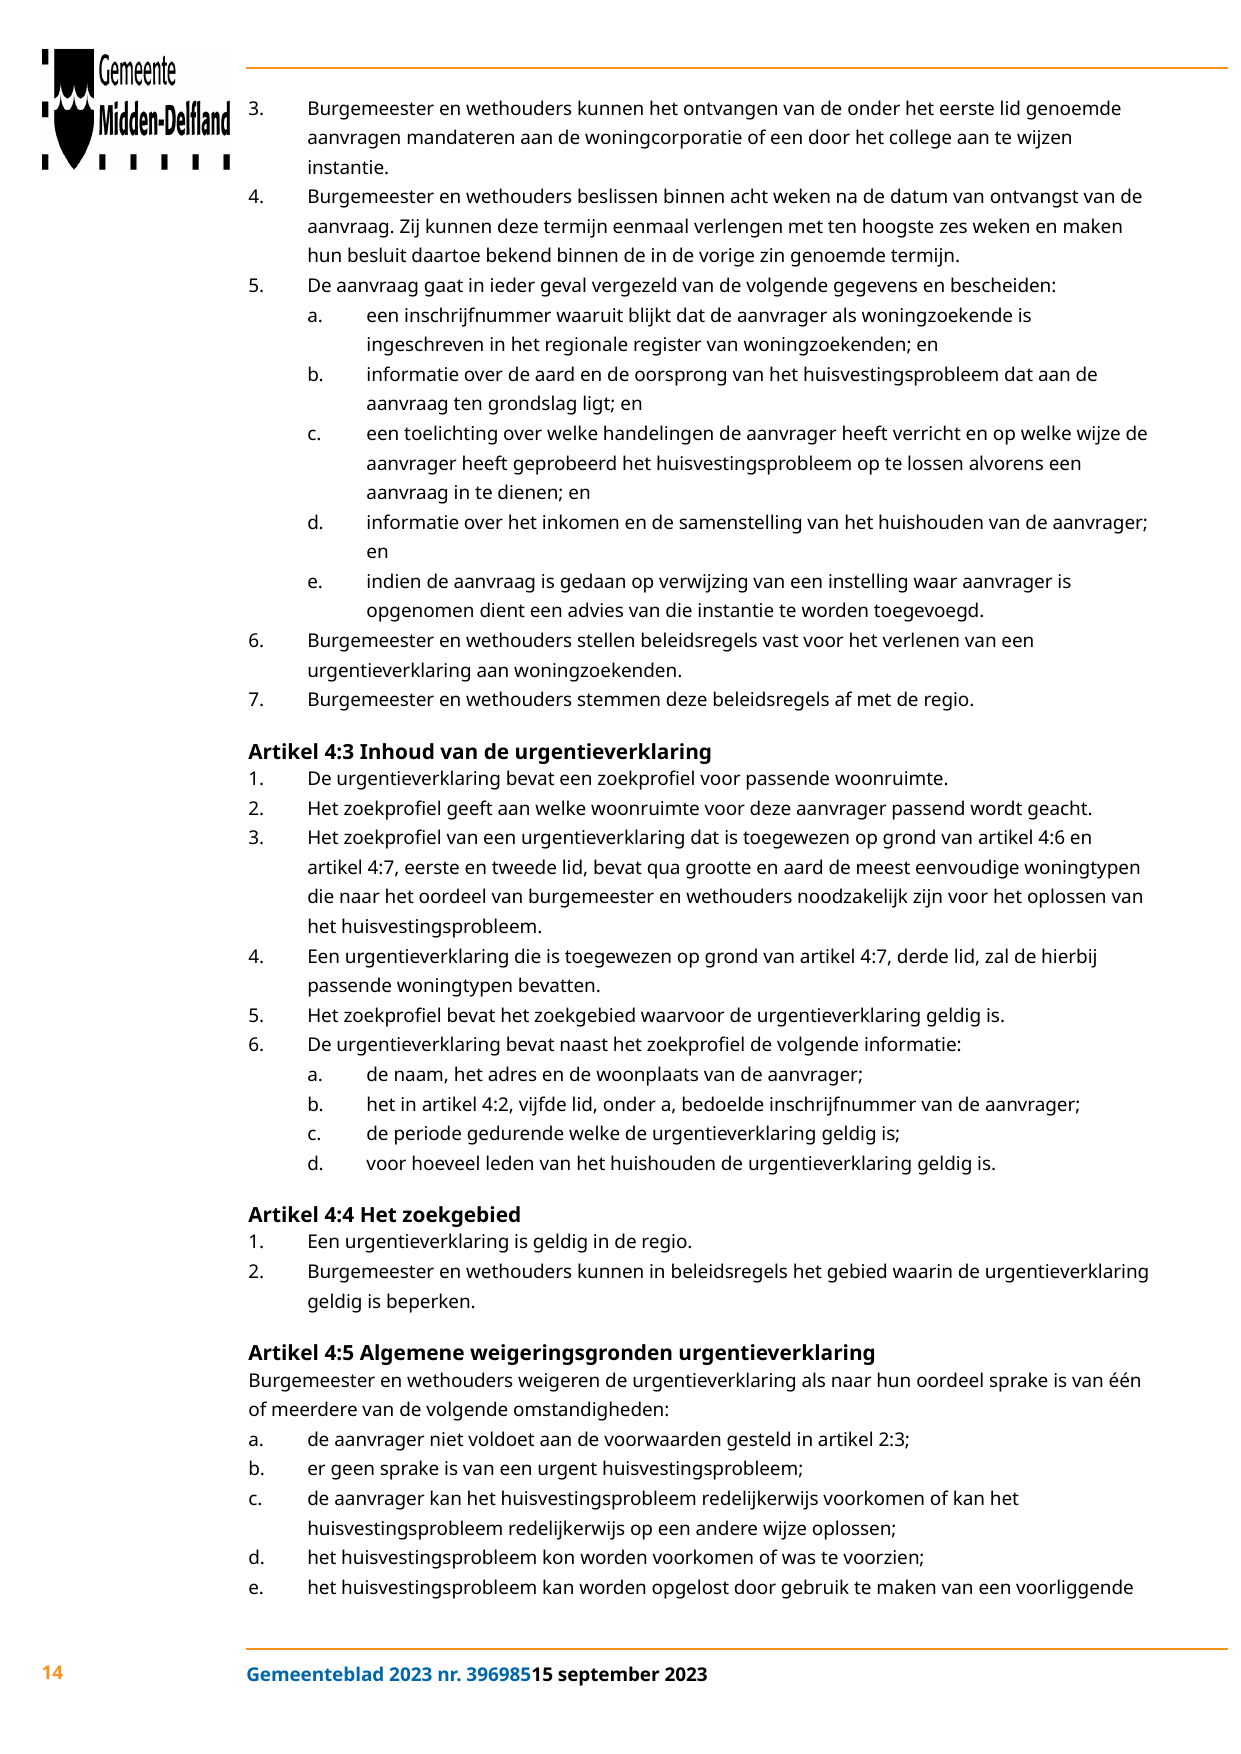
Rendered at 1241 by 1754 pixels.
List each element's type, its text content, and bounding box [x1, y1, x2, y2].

list de aanvrager niet voldoet aan de voorwaarden gesteld in artikel 2:3; [248, 1426, 1152, 1452]
text Artikel 4:3 Inhoud van de urgentieverklaring [248, 737, 1152, 765]
list Een urgentieverklaring die is toegewezen op grond van artikel 4:7, derde lid, zal de hierbij passende woningtypen bevatten. [248, 943, 1152, 998]
picture [41, 47, 231, 172]
list Burgemeester en wethouders beslissen binnen acht weken na de datum van ontvangst van de aanvraag. Zij kunnen deze termijn eenmaal verlengen met ten hoogste zes weken en maken hun besluit daartoe bekend binnen de in de vorige zin genoemde termijn. [248, 183, 1152, 268]
text Artikel 4:4 Het zoekgebied [248, 1200, 1152, 1229]
list Burgemeester en wethouders stellen beleidsregels vast voor het verlenen van een urgentieverklaring aan woningzoekenden. [248, 627, 1152, 683]
list De urgentieverklaring bevat een zoekprofiel voor passende woonruimte. [248, 765, 1152, 791]
list Een urgentieverklaring is geldig in de regio. [248, 1229, 1152, 1254]
list een inschrijfnummer waaruit blijkt dat de aanvrager als woningzoekende is ingeschreven in het regionale register van woningzoekenden; en [307, 302, 1152, 357]
list indien de aanvraag is gedaan op verwijzing van een instelling waar aanvrager is opgenomen dient een advies van die instantie te worden toegevoegd. [307, 568, 1152, 623]
list Burgemeester en wethouders kunnen het ontvangen van de onder het eerste lid genoemde aanvragen mandateren aan de woningcorporatie of een door het college aan te wijzen instantie. [248, 95, 1152, 180]
list Het zoekprofiel van een urgentieverklaring dat is toegewezen op grond van artikel 4:6 en artikel 4:7, eerste en tweede lid, bevat qua grootte en aard de meest eenvoudige woningtypen die naar het oordeel van burgemeester en wethouders noodzakelijk zijn voor het oplossen van het huisvestingsprobleem. [248, 824, 1152, 939]
text Burgemeester en wethouders weigeren de urgentieverklaring als naar hun oordeel sprake is van één of meerdere van de volgende omstandigheden: [248, 1367, 1152, 1422]
list er geen sprake is van een urgent huisvestingsprobleem; [248, 1456, 1152, 1481]
list het huisvestingsprobleem kon worden voorkomen of was te voorzien; [248, 1544, 1152, 1570]
text Artikel 4:5 Algemene weigeringsgronden urgentieverklaring [248, 1338, 1152, 1367]
list voor hoeveel leden van het huishouden de urgentieverklaring geldig is. [307, 1150, 1152, 1176]
list de aanvrager kan het huisvestingsprobleem redelijkerwijs voorkomen of kan het huisvestingsprobleem redelijkerwijs op een andere wijze oplossen; [248, 1485, 1152, 1540]
list De aanvraag gaat in ieder geval vergezeld van de volgende gegevens en bescheiden: [248, 272, 1152, 298]
list Het zoekprofiel bevat het zoekgebied waarvoor de urgentieverklaring geldig is. [248, 1002, 1152, 1028]
list de periode gedurende welke de urgentieverklaring geldig is; [307, 1120, 1152, 1146]
list informatie over het inkomen en de samenstelling van het huishouden van de aanvrager; en [307, 509, 1152, 564]
list het huisvestingsprobleem kan worden opgelost door gebruik te maken van een voorliggende [248, 1574, 1152, 1599]
list De urgentieverklaring bevat naast het zoekprofiel de volgende informatie: [248, 1032, 1152, 1057]
list de naam, het adres en de woonplaats van de aanvrager; [307, 1061, 1152, 1087]
list informatie over de aard en de oorsprong van het huisvestingsprobleem dat aan de aanvraag ten grondslag ligt; en [307, 361, 1152, 416]
list het in artikel 4:2, vijfde lid, onder a, bedoelde inschrijfnummer van de aanvrager; [307, 1091, 1152, 1116]
list Het zoekprofiel geeft aan welke woonruimte voor deze aanvrager passend wordt geacht. [248, 795, 1152, 821]
list Burgemeester en wethouders stemmen deze beleidsregels af met de regio. [248, 686, 1152, 712]
list Burgemeester en wethouders kunnen in beleidsregels het gebied waarin de urgentieverklaring geldig is beperken. [248, 1258, 1152, 1314]
list een toelichting over welke handelingen de aanvrager heeft verricht en op welke wijze de aanvrager heeft geprobeerd het huisvestingsprobleem op te lossen alvorens een aanvraag in te dienen; en [307, 420, 1152, 505]
